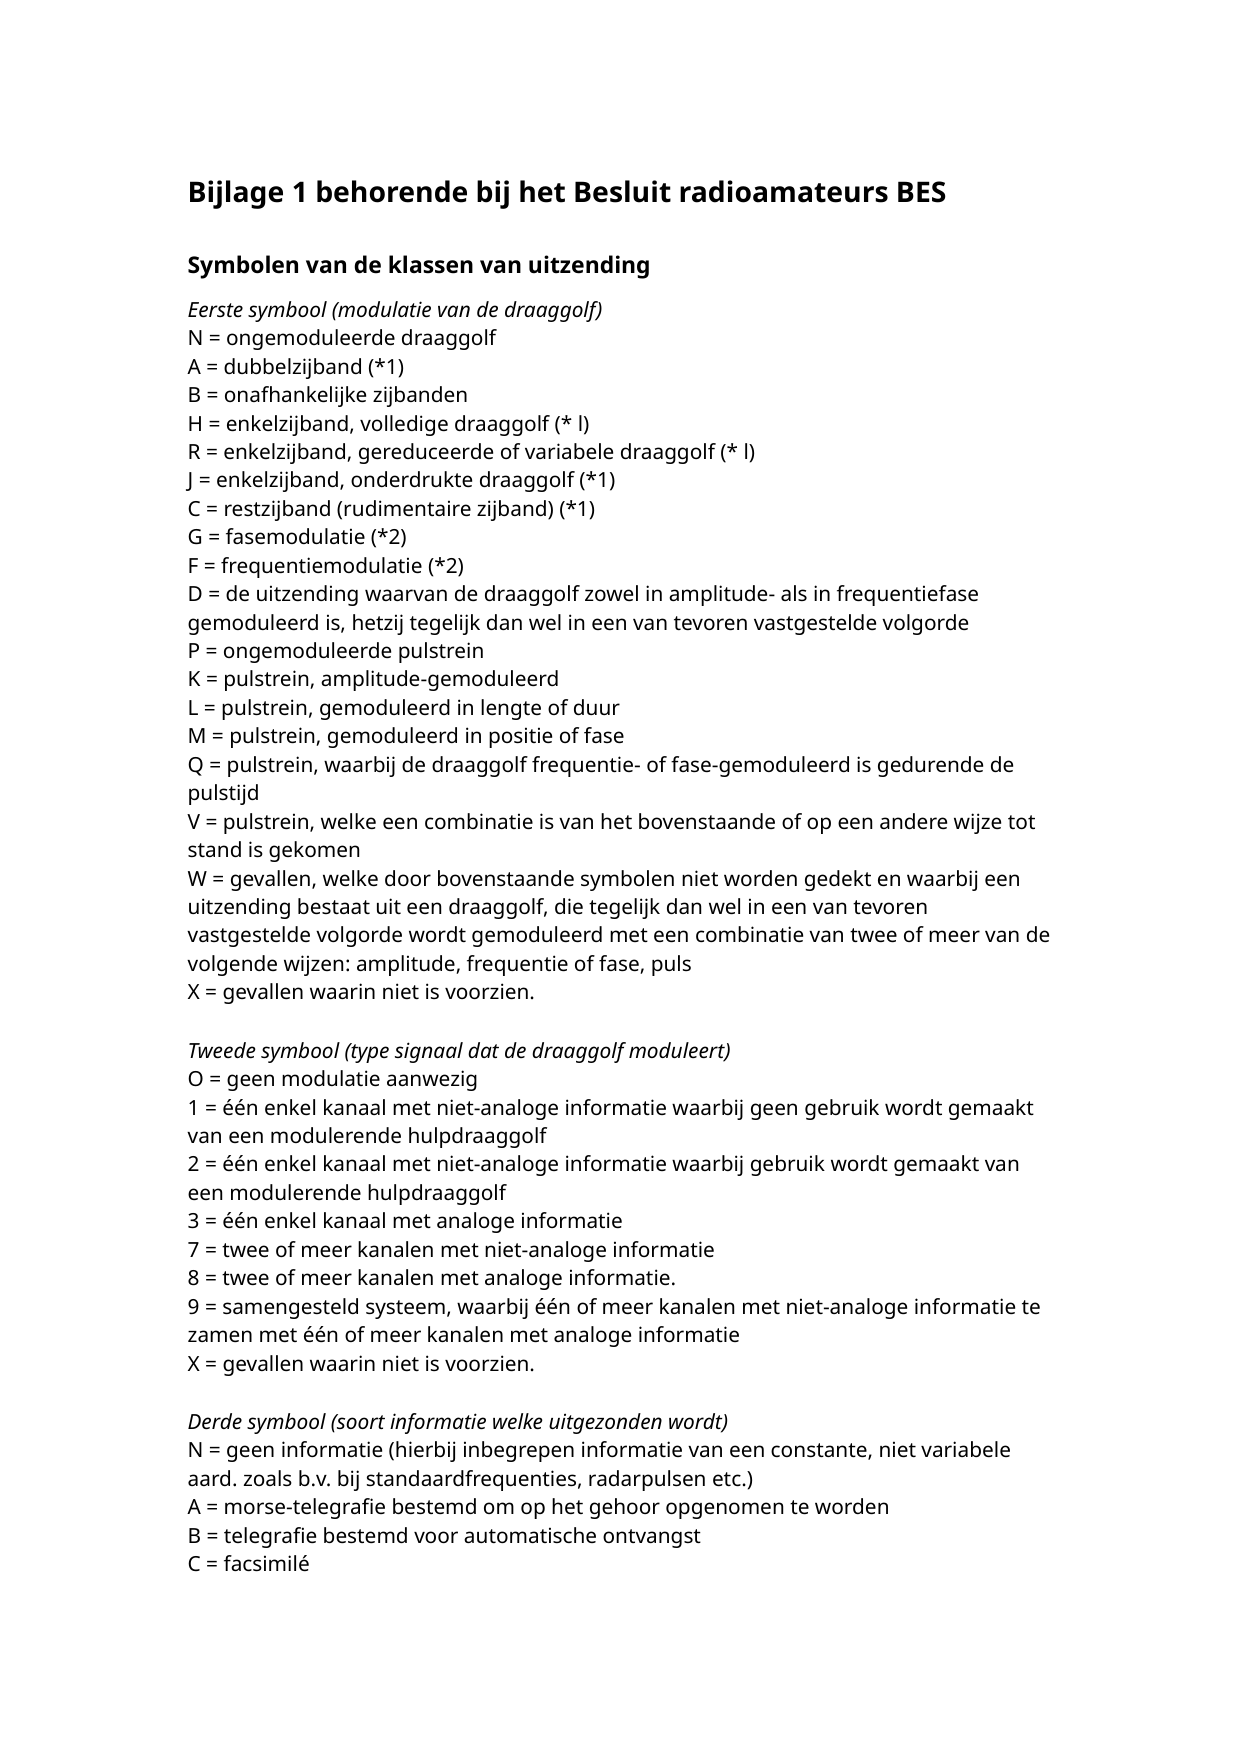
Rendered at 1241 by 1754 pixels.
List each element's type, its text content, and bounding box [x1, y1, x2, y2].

text M = pulstrein, gemoduleerd in positie of fase [187, 721, 1053, 750]
text R = enkelzijband, gereduceerde of variabele draaggolf (* l) [187, 437, 1053, 466]
text 8 = twee of meer kanalen met analoge informatie. [187, 1263, 1053, 1292]
text X = gevallen waarin niet is voorzien. [187, 977, 1053, 1006]
text Tweede symbool (type signaal dat de draaggolf moduleert) [187, 1036, 1053, 1064]
text Derde symbool (soort informatie welke uitgezonden wordt) [187, 1407, 1053, 1436]
text Q = pulstrein, waarbij de draaggolf frequentie- of fase-gemoduleerd is gedurende de pulstijd [187, 750, 1053, 807]
text 2 = één enkel kanaal met niet-analoge informatie waarbij gebruik wordt gemaakt van een modulerende hulpdraaggolf [187, 1149, 1053, 1206]
text 9 = samengesteld systeem, waarbij één of meer kanalen met niet-analoge informatie te zamen met één of meer kanalen met analoge informatie [187, 1292, 1053, 1349]
text X = gevallen waarin niet is voorzien. [187, 1349, 1053, 1377]
text G = fasemodulatie (*2) [187, 522, 1053, 551]
text W = gevallen, welke door bovenstaande symbolen niet worden gedekt en waarbij een uitzending bestaat uit een draaggolf, die tegelijk dan wel in een van tevoren vastgestelde volgorde wordt gemoduleerd met een combinatie van twee of meer van de volgende wijzen: amplitude, frequentie of fase, puls [187, 864, 1053, 977]
text H = enkelzijband, volledige draaggolf (* l) [187, 409, 1053, 437]
subtitle Symbolen van de klassen van uitzending [187, 249, 1053, 280]
text Eerste symbool (modulatie van de draaggolf) [187, 295, 1053, 323]
text D = de uitzending waarvan de draaggolf zowel in amplitude- als in frequentiefase gemoduleerd is, hetzij tegelijk dan wel in een van tevoren vastgestelde volgorde [187, 579, 1053, 636]
text K = pulstrein, amplitude-gemoduleerd [187, 664, 1053, 693]
text C = restzijband (rudimentaire zijband) (*1) [187, 494, 1053, 522]
text F = frequentiemodulatie (*2) [187, 551, 1053, 579]
text V = pulstrein, welke een combinatie is van het bovenstaande of op een andere wijze tot stand is gekomen [187, 807, 1053, 864]
text 7 = twee of meer kanalen met niet-analoge informatie [187, 1235, 1053, 1263]
text B = telegrafie bestemd voor automatische ontvangst [187, 1521, 1053, 1549]
text J = enkelzijband, onderdrukte draaggolf (*1) [187, 466, 1053, 494]
text N = ongemoduleerde draaggolf [187, 323, 1053, 352]
text A = dubbelzijband (*1) [187, 352, 1053, 380]
text C = facsimilé [187, 1549, 1053, 1578]
text 3 = één enkel kanaal met analoge informatie [187, 1206, 1053, 1235]
text N = geen informatie (hierbij inbegrepen informatie van een constante, niet variabele aard. zoals b.v. bij standaardfrequenties, radarpulsen etc.) [187, 1436, 1053, 1492]
text O = geen modulatie aanwezig [187, 1064, 1053, 1093]
text 1 = één enkel kanaal met niet-analoge informatie waarbij geen gebruik wordt gemaakt van een modulerende hulpdraaggolf [187, 1093, 1053, 1149]
text A = morse-telegrafie bestemd om op het gehoor opgenomen te worden [187, 1492, 1053, 1521]
subtitle Bijlage 1 behorende bij het Besluit radioamateurs BES [187, 172, 1053, 211]
text P = ongemoduleerde pulstrein [187, 636, 1053, 664]
text B = onafhankelijke zijbanden [187, 380, 1053, 409]
text L = pulstrein, gemoduleerd in lengte of duur [187, 693, 1053, 721]
